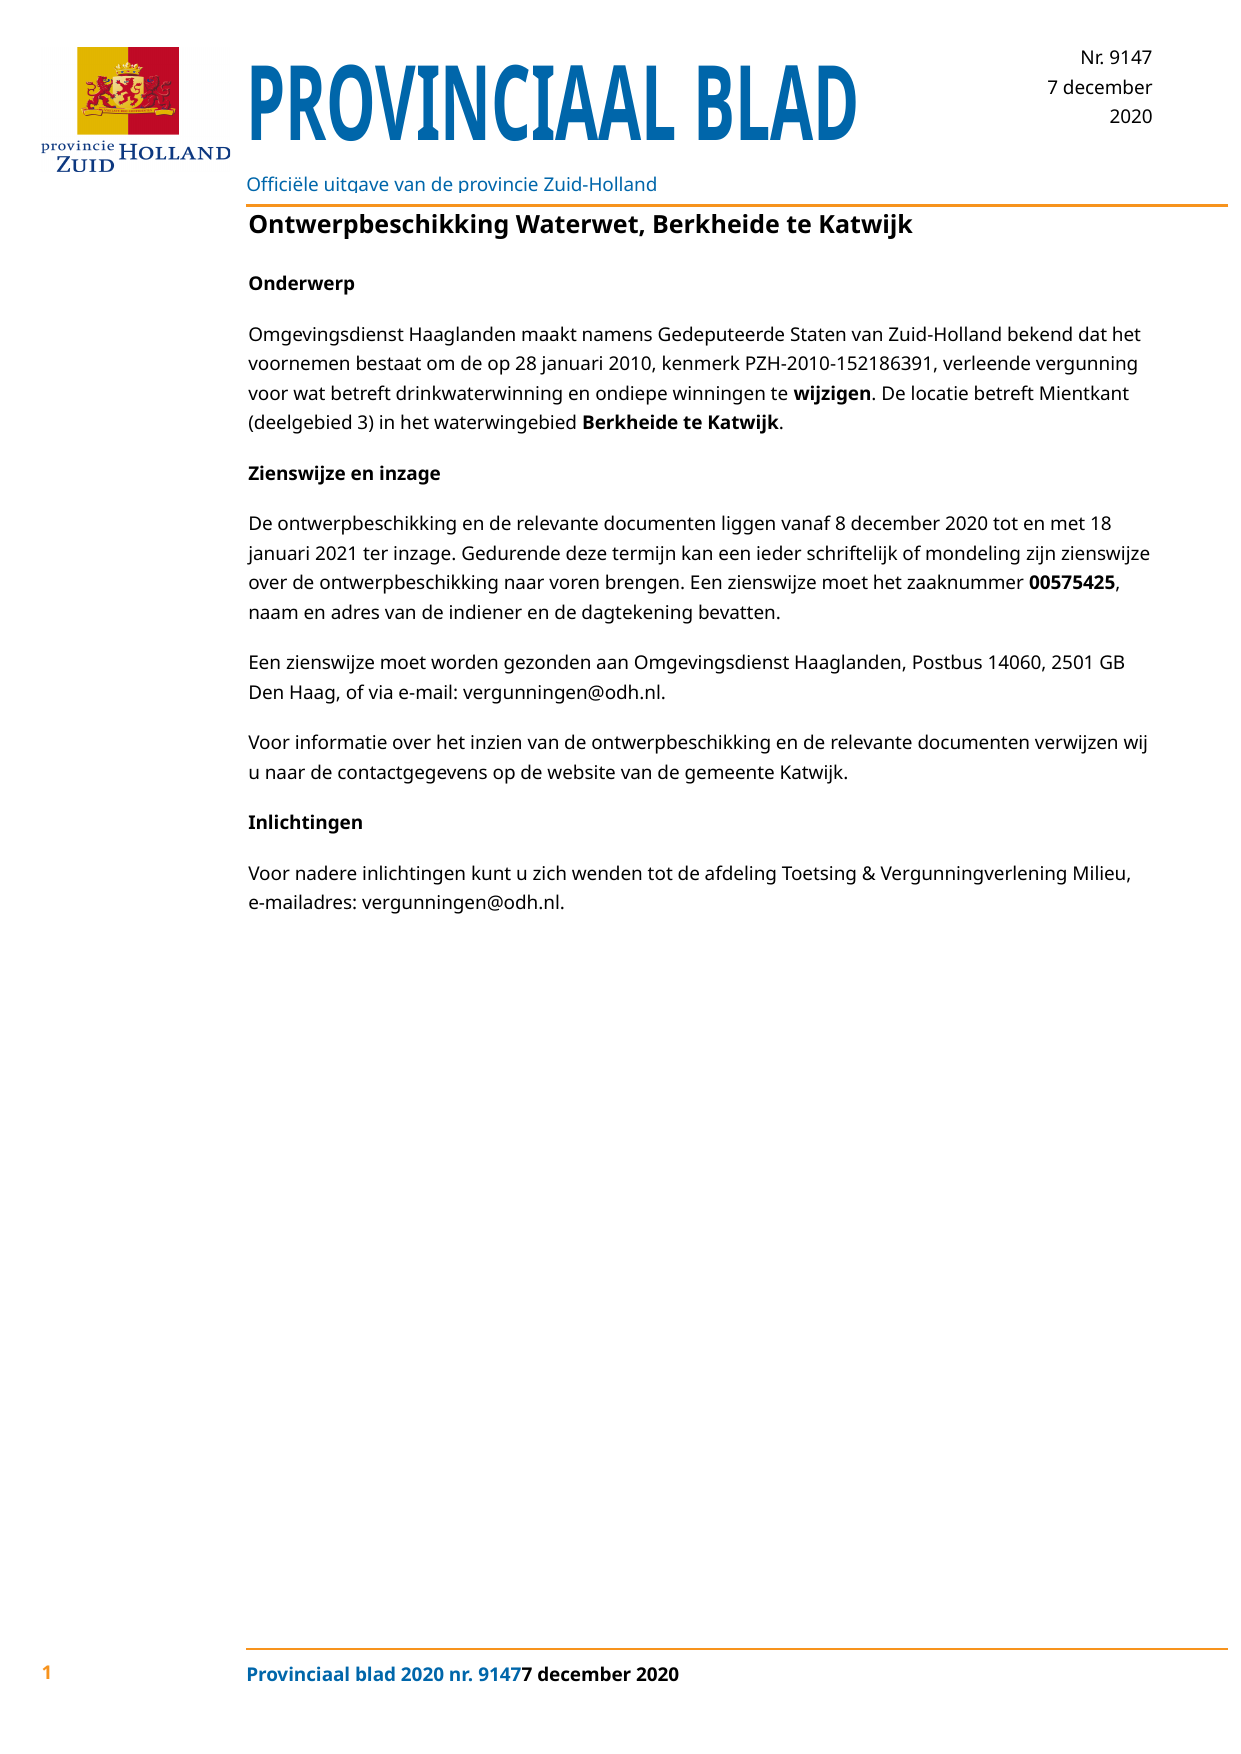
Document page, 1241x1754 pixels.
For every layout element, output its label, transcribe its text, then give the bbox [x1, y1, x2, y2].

text De ontwerpbeschikking en de relevante documenten liggen vanaf 8 december 2020 tot en met 18 januari 2021 ter inzage. Gedurende deze termijn kan een ieder schriftelijk of mondeling zijn zienswijze over de ontwerpbeschikking naar voren brengen. Een zienswijze moet het zaaknummer 00575425, naam en adres van de indiener en de dagtekening bevatten. [248, 510, 1152, 625]
text Een zienswijze moet worden gezonden aan Omgevingsdienst Haaglanden, Postbus 14060, 2501 GB Den Haag, of via e-mail: vergunningen@odh.nl. [248, 649, 1152, 705]
text Voor informatie over het inzien van de ontwerpbeschikking en de relevante documenten verwijzen wij u naar de contactgegevens op de website van de gemeente Katwijk. [248, 729, 1152, 785]
text Voor nadere inlichtingen kunt u zich wenden tot de afdeling Toetsing & Vergunningverlening Milieu, e-mailadres: vergunningen@odh.nl. [248, 860, 1152, 915]
text Zienswijze en inzage [248, 460, 1152, 486]
text Onderwerp [248, 270, 1152, 296]
text Ontwerpbeschikking Waterwet, Berkheide te Katwijk [248, 207, 1152, 241]
text Inlichtingen [248, 809, 1152, 835]
text Omgevingsdienst Haaglanden maakt namens Gedeputeerde Staten van Zuid-Holland bekend dat het voornemen bestaat om de op 28 januari 2010, kenmerk PZH-2010-152186391, verleende vergunning voor wat betreft drinkwaterwinning en ondiepe winningen te wijzigen. De locatie betreft Mientkant (deelgebied 3) in het waterwingebied Berkheide te Katwijk. [248, 321, 1152, 435]
picture [41, 47, 231, 172]
